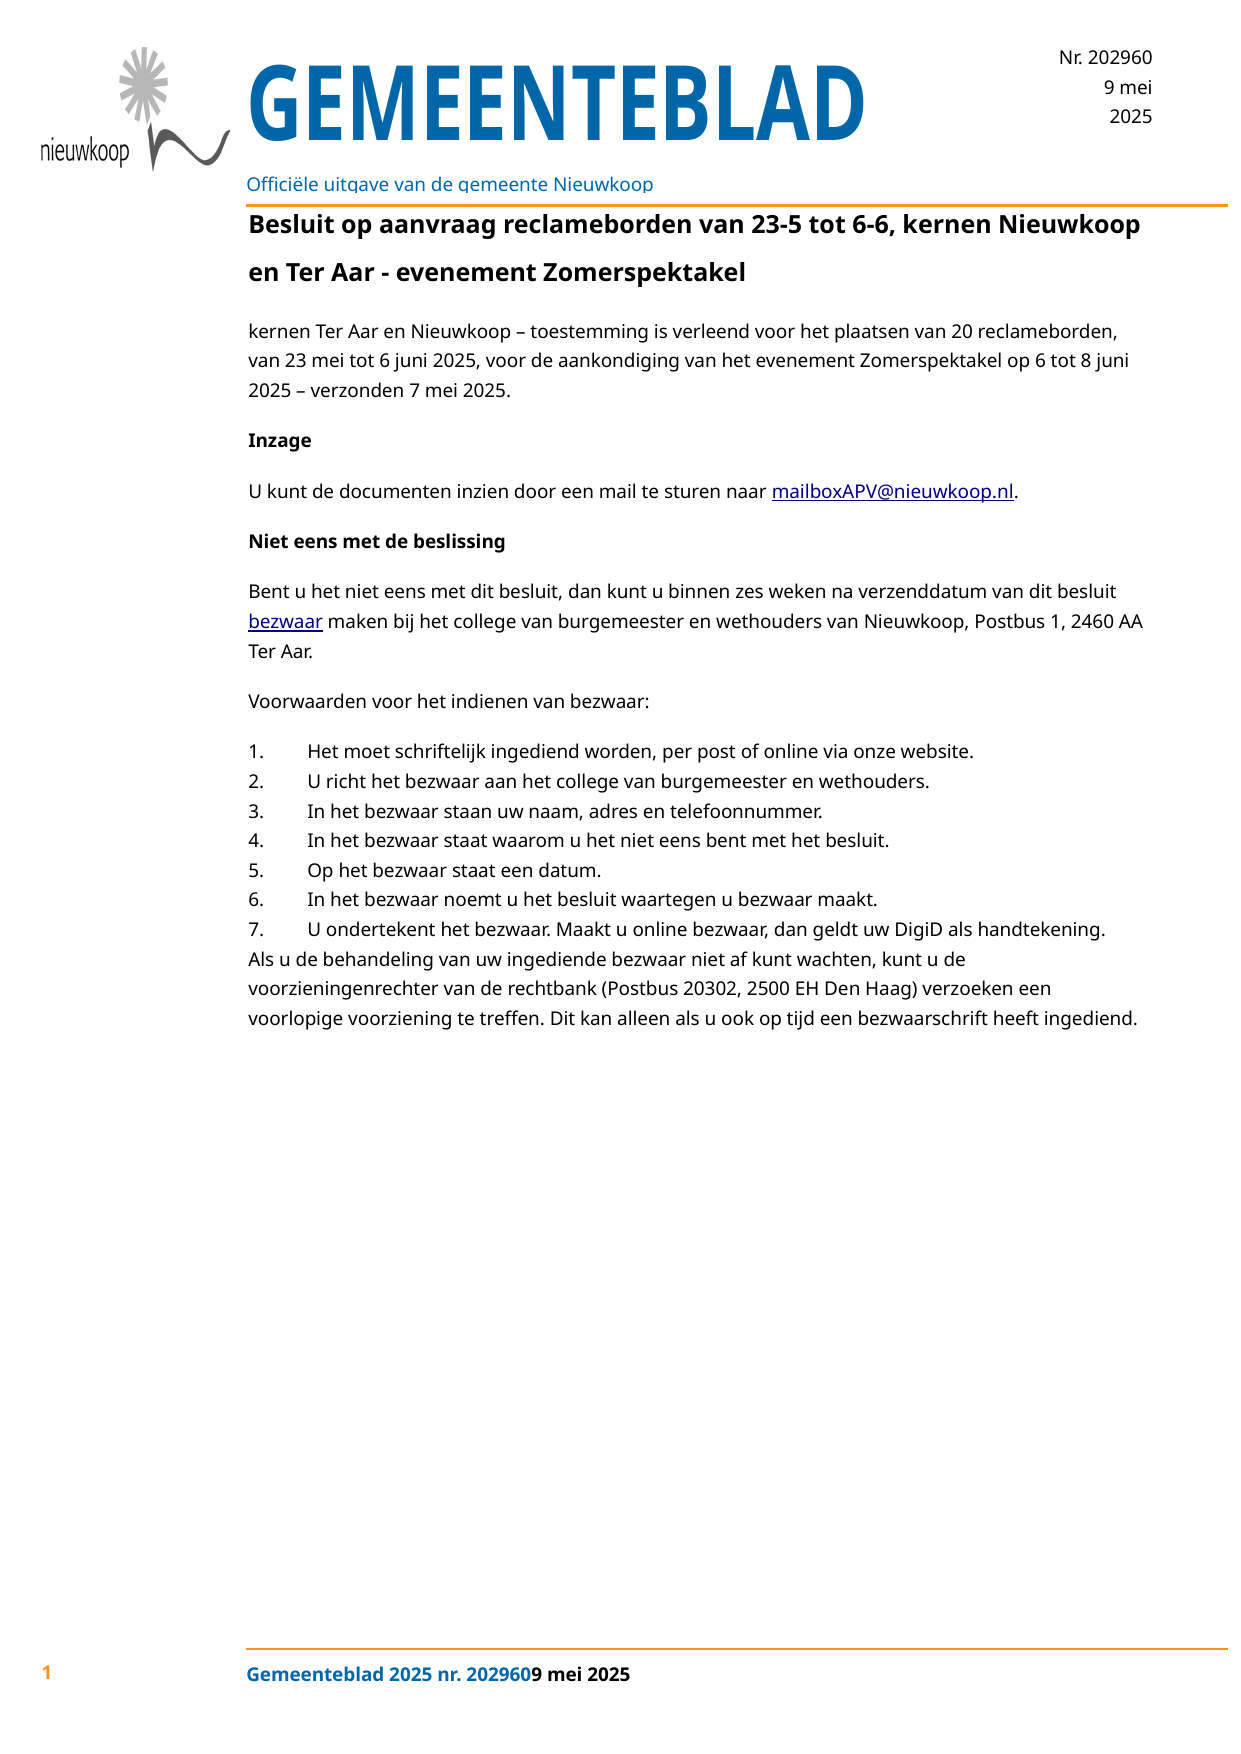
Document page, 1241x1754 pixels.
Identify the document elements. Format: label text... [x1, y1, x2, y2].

text Besluit op aanvraag reclameborden van 23-5 tot 6-6, kernen Nieuwkoop en Ter Aar - evenement Zomerspektakel [248, 207, 1152, 288]
text Als u de behandeling van uw ingediende bezwaar niet af kunt wachten, kunt u de voorzieningenrechter van de rechtbank (Postbus 20302, 2500 EH Den Haag) verzoeken een voorlopige voorziening te treffen. Dit kan alleen als u ook op tijd een bezwaarschrift heeft ingediend. [248, 946, 1152, 1031]
text kernen Ter Aar en Nieuwkoop – toestemming is verleend voor het plaatsen van 20 reclameborden, van 23 mei tot 6 juni 2025, voor de aankondiging van het evenement Zomerspektakel op 6 tot 8 juni 2025 – verzonden 7 mei 2025. [248, 318, 1152, 403]
text U kunt de documenten inzien door een mail te sturen naar mailboxAPV@nieuwkoop.nl. [248, 478, 1152, 504]
list In het bezwaar staat waarom u het niet eens bent met het besluit. [248, 827, 1152, 853]
list U richt het bezwaar aan het college van burgemeester en wethouders. [248, 768, 1152, 794]
text Niet eens met de beslissing [248, 528, 1152, 554]
picture [41, 47, 231, 172]
text Inzage [248, 427, 1152, 453]
text Bent u het niet eens met dit besluit, dan kunt u binnen zes weken na verzenddatum van dit besluit bezwaar maken bij het college van burgemeester en wethouders van Nieuwkoop, Postbus 1, 2460 AA Ter Aar. [248, 579, 1152, 664]
list In het bezwaar staan uw naam, adres en telefoonnummer. [248, 798, 1152, 824]
list Het moet schriftelijk ingediend worden, per post of online via onze website. [248, 739, 1152, 764]
text Voorwaarden voor het indienen van bezwaar: [248, 688, 1152, 714]
list Op het bezwaar staat een datum. [248, 857, 1152, 883]
list In het bezwaar noemt u het besluit waartegen u bezwaar maakt. [248, 887, 1152, 912]
list U ondertekent het bezwaar. Maakt u online bezwaar, dan geldt uw DigiD als handtekening. [248, 916, 1152, 942]
